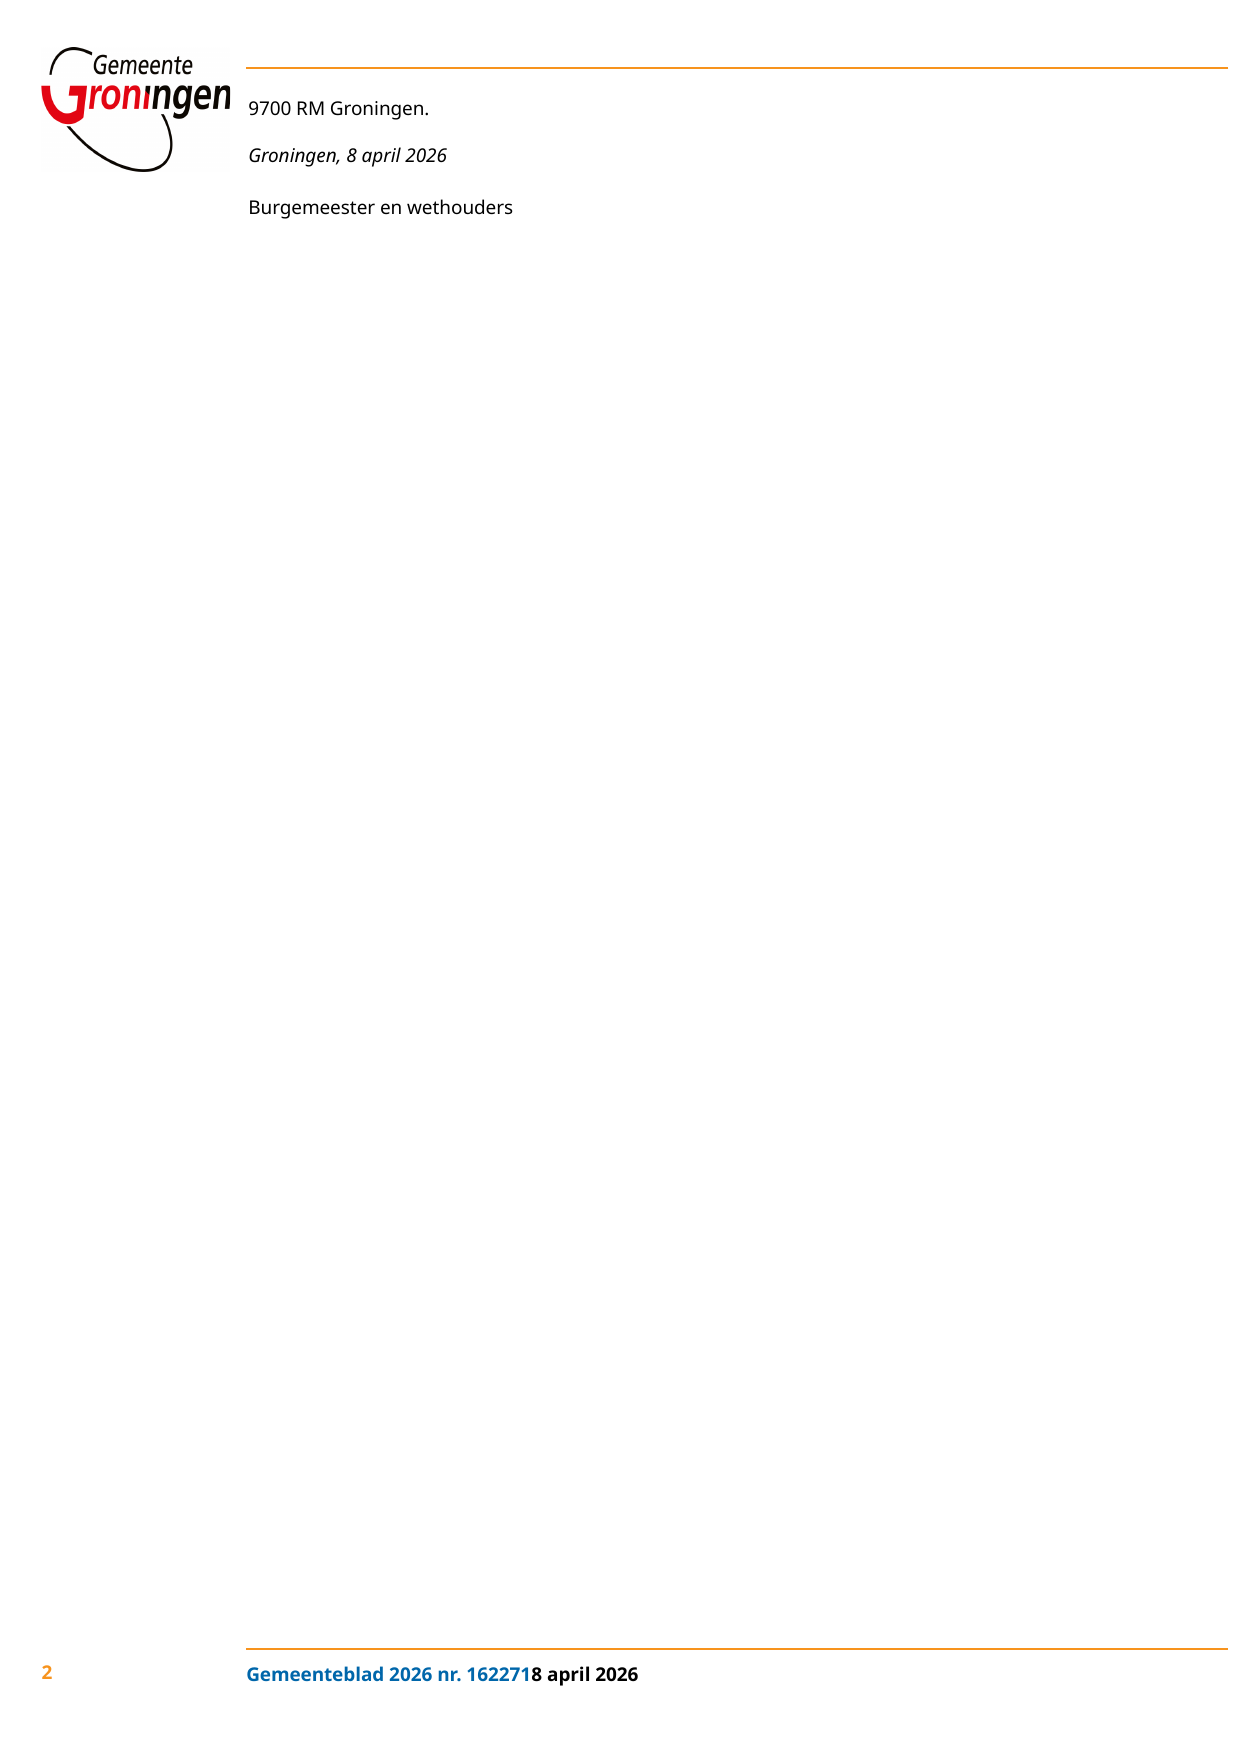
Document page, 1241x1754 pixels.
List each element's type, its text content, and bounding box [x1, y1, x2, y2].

picture [41, 47, 231, 172]
text Burgemeester en wethouders [248, 194, 1152, 220]
text 9700 RM Groningen. [248, 95, 1152, 121]
text Groningen, 8 april 2026 [248, 143, 1152, 168]
